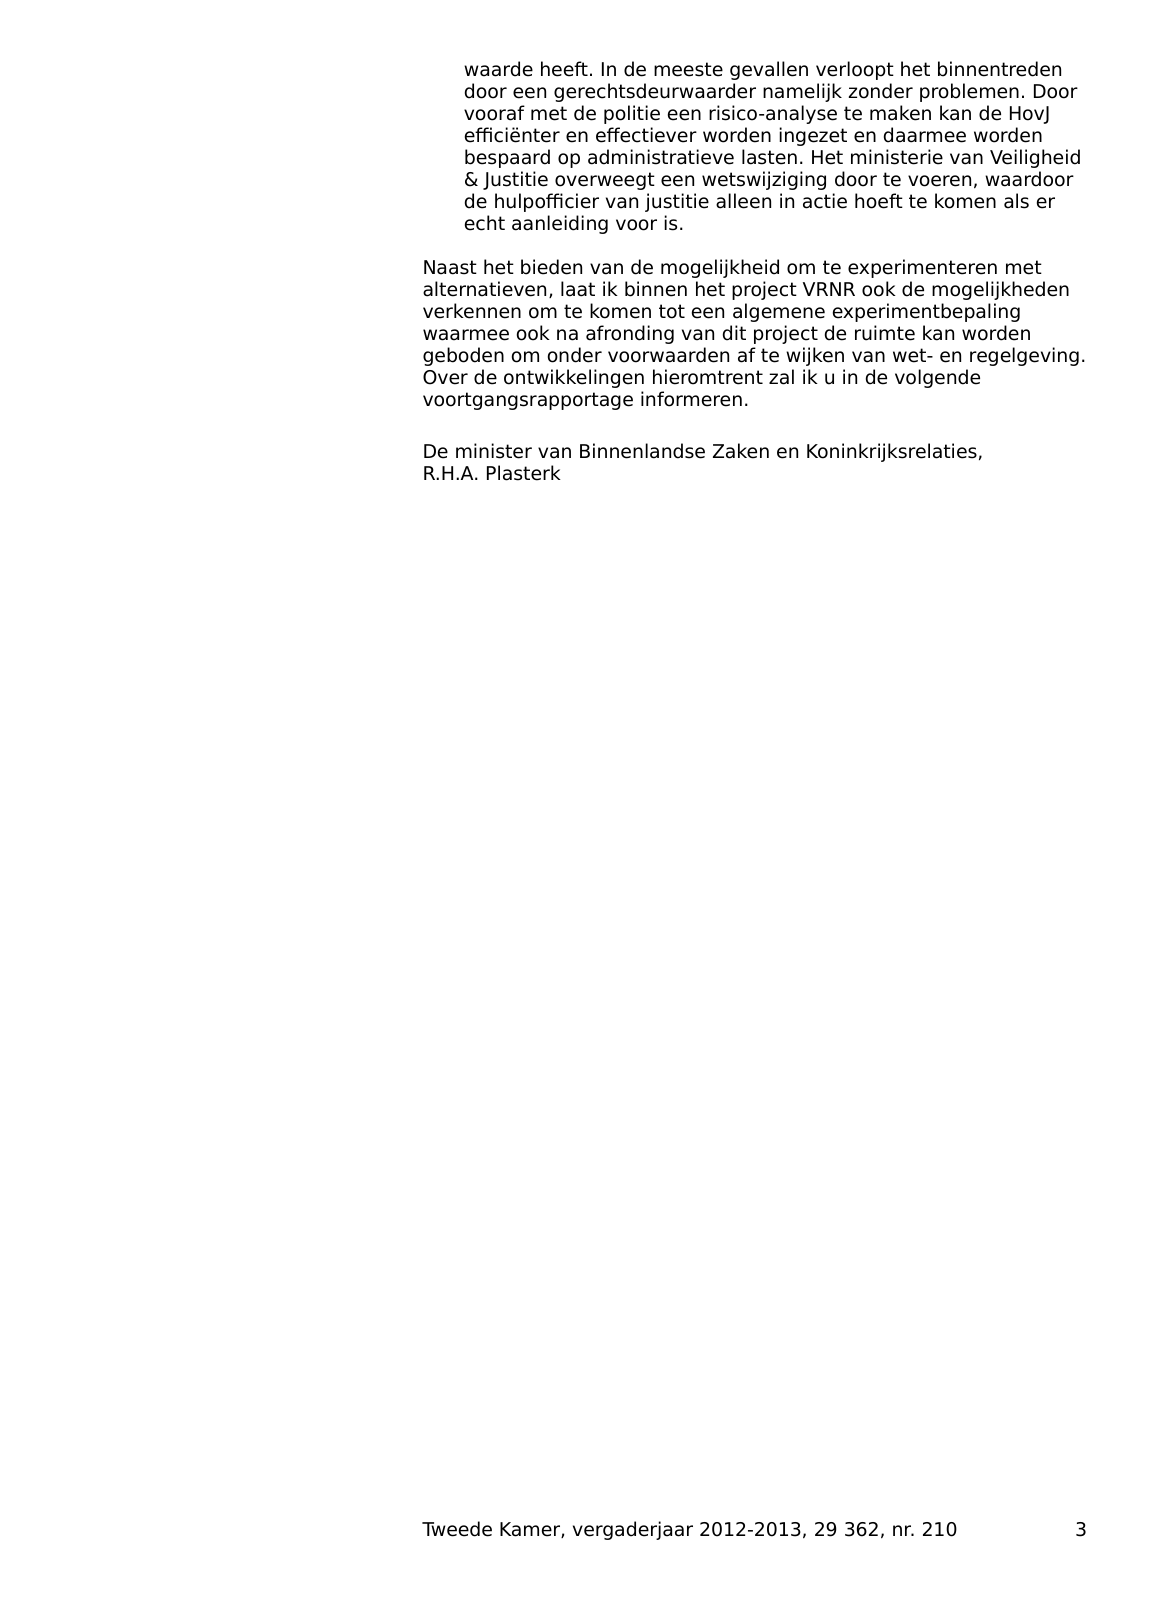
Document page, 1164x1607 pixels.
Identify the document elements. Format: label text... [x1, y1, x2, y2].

text Naast het bieden van de mogelijkheid om te experimenteren met alternatieven, laat ik binnen het project VRNR ook de mogelijkheden verkennen om te komen tot een algemene experimentbepaling waarmee ook na afronding van dit project de ruimte kan worden geboden om onder voorwaarden af te wijken van wet- en regelgeving. Over de ontwikkelingen hieromtrent zal ik u in de volgende voortgangsrapportage informeren. [422, 257, 1087, 411]
text De minister van Binnenlandse Zaken en Koninkrijksrelaties, R.H.A. Plasterk [422, 441, 1087, 485]
text waarde heeft. In de meeste gevallen verloopt het binnentreden door een gerechtsdeurwaarder namelijk zonder problemen. Door vooraf met de politie een risico-analyse te maken kan de HovJ efficiënter en effectiever worden ingezet en daarmee worden bespaard op administratieve lasten. Het ministerie van Veiligheid & Justitie overweegt een wetswijziging door te voeren, waardoor de hulpofficier van justitie alleen in actie hoeft te komen als er echt aanleiding voor is. [422, 59, 1087, 235]
